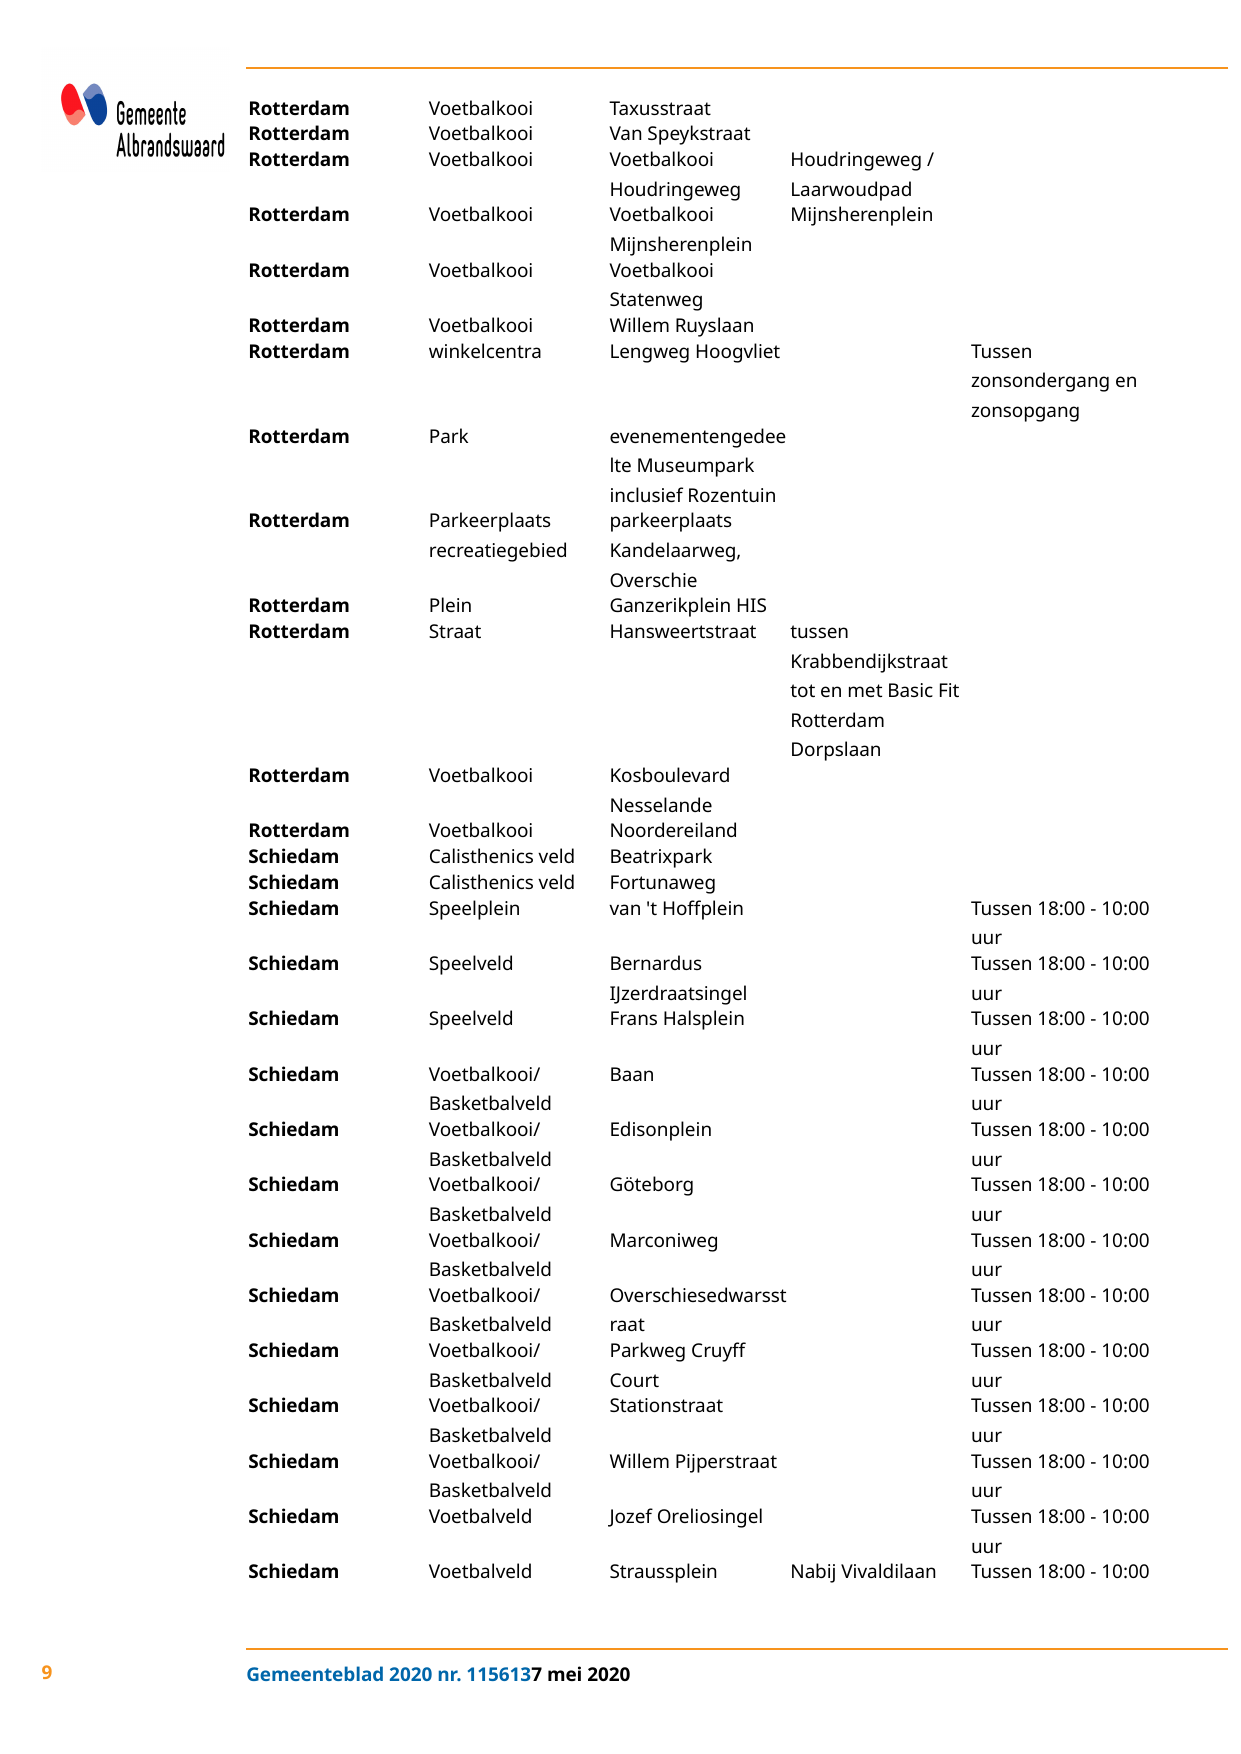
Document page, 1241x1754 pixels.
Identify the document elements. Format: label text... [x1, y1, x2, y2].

table_cell Voetbalkooi Mijnsherenplein [609, 202, 790, 257]
table_cell Voetbalkooi/Basketbalveld [429, 1393, 609, 1448]
table_cell Schiedam [248, 895, 429, 950]
table_cell Voetbalkooi [429, 121, 609, 146]
table_cell [790, 844, 971, 869]
table_cell Rotterdam [248, 146, 429, 202]
table_cell Voetbalkooi/Basketbalveld [429, 1338, 609, 1393]
table_cell Parkweg Cruyff Court [609, 1338, 790, 1393]
table_cell [971, 763, 1152, 818]
table_cell Voetbalkooi [429, 312, 609, 338]
table_cell [790, 1393, 971, 1448]
table_cell Tussen 18:00 - 10:00 uur [971, 1503, 1152, 1559]
table_cell [790, 1227, 971, 1282]
table_cell Ganzerikplein HIS [609, 593, 790, 618]
table_cell Schiedam [248, 1171, 429, 1227]
table_cell Noordereiland [609, 818, 790, 843]
table_cell [790, 1116, 971, 1171]
table_cell [790, 338, 971, 423]
table_cell [971, 818, 1152, 843]
table_cell [790, 763, 971, 818]
table_cell Rotterdam [248, 338, 429, 423]
table_cell Voetbalkooi/Basketbalveld [429, 1227, 609, 1282]
table_cell [790, 312, 971, 338]
table_cell Schiedam [248, 1116, 429, 1171]
table_cell Tussen 18:00 - 10:00 uur [971, 1393, 1152, 1448]
table_cell Voetbalkooi Statenweg [609, 257, 790, 312]
table_cell Voetbalkooi [429, 257, 609, 312]
table_cell Tussen 18:00 - 10:00 uur [971, 1282, 1152, 1337]
table_cell Rotterdam [248, 312, 429, 338]
table_cell Houdringeweg / Laarwoudpad [790, 146, 971, 202]
table_cell Voetbalkooi/Basketbalveld [429, 1448, 609, 1503]
table_cell Taxusstraat [609, 95, 790, 121]
table_cell Lengweg Hoogvliet [609, 338, 790, 423]
table_cell Tussen 18:00 - 10:00 [971, 1559, 1152, 1584]
table_cell Tussen 18:00 - 10:00 uur [971, 1061, 1152, 1116]
table_cell [971, 618, 1152, 762]
table_cell [790, 593, 971, 618]
table_cell Schiedam [248, 844, 429, 869]
table_cell [971, 95, 1152, 121]
table_cell Rotterdam [248, 423, 429, 508]
table_cell Voetbalveld [429, 1503, 609, 1559]
table_cell [971, 844, 1152, 869]
table_cell [971, 257, 1152, 312]
table_cell Voetbalkooi [429, 818, 609, 843]
table_cell Speelveld [429, 950, 609, 1006]
table_cell Straussplein [609, 1559, 790, 1584]
table_cell Park [429, 423, 609, 508]
table_cell Voetbalkooi/Basketbalveld [429, 1171, 609, 1227]
table_cell Willem Ruyslaan [609, 312, 790, 338]
table_cell Nabij Vivaldilaan [790, 1559, 971, 1584]
table_cell Marconiweg [609, 1227, 790, 1282]
table_cell Tussen 18:00 - 10:00 uur [971, 1448, 1152, 1503]
table_cell Voetbalkooi [429, 146, 609, 202]
table_cell [790, 423, 971, 508]
table_cell Baan [609, 1061, 790, 1116]
table_cell Tussen 18:00 - 10:00 uur [971, 1227, 1152, 1282]
table_cell [971, 312, 1152, 338]
table_cell Tussen 18:00 - 10:00 uur [971, 1171, 1152, 1227]
table_cell Schiedam [248, 1448, 429, 1503]
table_cell [971, 508, 1152, 593]
table_cell Schiedam [248, 1338, 429, 1393]
table_cell [971, 869, 1152, 895]
table_cell Rotterdam [248, 618, 429, 762]
table_cell Calisthenics veld [429, 844, 609, 869]
table_cell Schiedam [248, 1282, 429, 1337]
table_cell Edisonplein [609, 1116, 790, 1171]
table_cell [790, 818, 971, 843]
table_cell Voetbalkooi [429, 763, 609, 818]
table_cell Voetbalkooi/Basketbalveld [429, 1282, 609, 1337]
table_cell [971, 121, 1152, 146]
table_cell Rotterdam [248, 593, 429, 618]
table_cell Tussen 18:00 - 10:00 uur [971, 950, 1152, 1006]
table_cell [790, 1061, 971, 1116]
table_cell Speelveld [429, 1006, 609, 1061]
table_cell Rotterdam [248, 257, 429, 312]
table_cell Parkeerplaats recreatiegebied [429, 508, 609, 593]
table_cell Rotterdam [248, 121, 429, 146]
table_cell Schiedam [248, 1227, 429, 1282]
table_cell [971, 593, 1152, 618]
table_cell Stationstraat [609, 1393, 790, 1448]
table_cell Bernardus IJzerdraatsingel [609, 950, 790, 1006]
table_cell Voetbalkooi/Basketbalveld [429, 1061, 609, 1116]
table_cell [790, 1503, 971, 1559]
table_cell van 't Hoffplein [609, 895, 790, 950]
picture [41, 47, 231, 172]
table_cell Van Speykstraat [609, 121, 790, 146]
table_cell Speelplein [429, 895, 609, 950]
table_cell [790, 1282, 971, 1337]
table_cell winkelcentra [429, 338, 609, 423]
table_cell Schiedam [248, 1393, 429, 1448]
table_cell [790, 508, 971, 593]
table_cell tussen Krabbendijkstraat tot en met Basic Fit Rotterdam Dorpslaan [790, 618, 971, 762]
table_cell [790, 869, 971, 895]
table_cell [790, 1171, 971, 1227]
table_cell [790, 121, 971, 146]
table_cell Overschiesedwarsstraat [609, 1282, 790, 1337]
table_cell Kosboulevard Nesselande [609, 763, 790, 818]
table_cell Rotterdam [248, 763, 429, 818]
table_cell [971, 423, 1152, 508]
table_cell Tussen 18:00 - 10:00 uur [971, 1116, 1152, 1171]
table_cell Voetbalkooi Houdringeweg [609, 146, 790, 202]
table_cell parkeerplaats Kandelaarweg, Overschie [609, 508, 790, 593]
table_cell Fortunaweg [609, 869, 790, 895]
table_cell Schiedam [248, 1503, 429, 1559]
table_cell Schiedam [248, 1061, 429, 1116]
table_cell Voetbalkooi [429, 95, 609, 121]
table_cell Rotterdam [248, 818, 429, 843]
table_cell Willem Pijperstraat [609, 1448, 790, 1503]
table_cell Rotterdam [248, 95, 429, 121]
table_cell Schiedam [248, 1006, 429, 1061]
table_cell [790, 1448, 971, 1503]
table_cell Jozef Oreliosingel [609, 1503, 790, 1559]
table_cell Voetbalkooi/Basketbalveld [429, 1116, 609, 1171]
table_cell evenementengedeelte Museumpark inclusief Rozentuin [609, 423, 790, 508]
table_cell Schiedam [248, 869, 429, 895]
table_cell Tussen 18:00 - 10:00 uur [971, 1338, 1152, 1393]
table_cell [971, 146, 1152, 202]
table_cell Plein [429, 593, 609, 618]
table_cell Rotterdam [248, 508, 429, 593]
table_cell [971, 202, 1152, 257]
table_cell [790, 1006, 971, 1061]
table_cell Straat [429, 618, 609, 762]
table_cell [790, 1338, 971, 1393]
table_cell [790, 257, 971, 312]
table_cell Hansweertstraat [609, 618, 790, 762]
table_cell Tussen zonsondergang en zonsopgang [971, 338, 1152, 423]
table_cell Schiedam [248, 950, 429, 1006]
table_cell Rotterdam [248, 202, 429, 257]
table_cell Schiedam [248, 1559, 429, 1584]
table_cell Calisthenics veld [429, 869, 609, 895]
table_cell Frans Halsplein [609, 1006, 790, 1061]
table_cell Tussen 18:00 - 10:00 uur [971, 895, 1152, 950]
table_cell [790, 950, 971, 1006]
table_cell [790, 895, 971, 950]
table_cell Mijnsherenplein [790, 202, 971, 257]
table_cell Beatrixpark [609, 844, 790, 869]
table_cell Voetbalkooi [429, 202, 609, 257]
table_cell Voetbalveld [429, 1559, 609, 1584]
table_cell [790, 95, 971, 121]
table_cell Göteborg [609, 1171, 790, 1227]
table_cell Tussen 18:00 - 10:00 uur [971, 1006, 1152, 1061]
